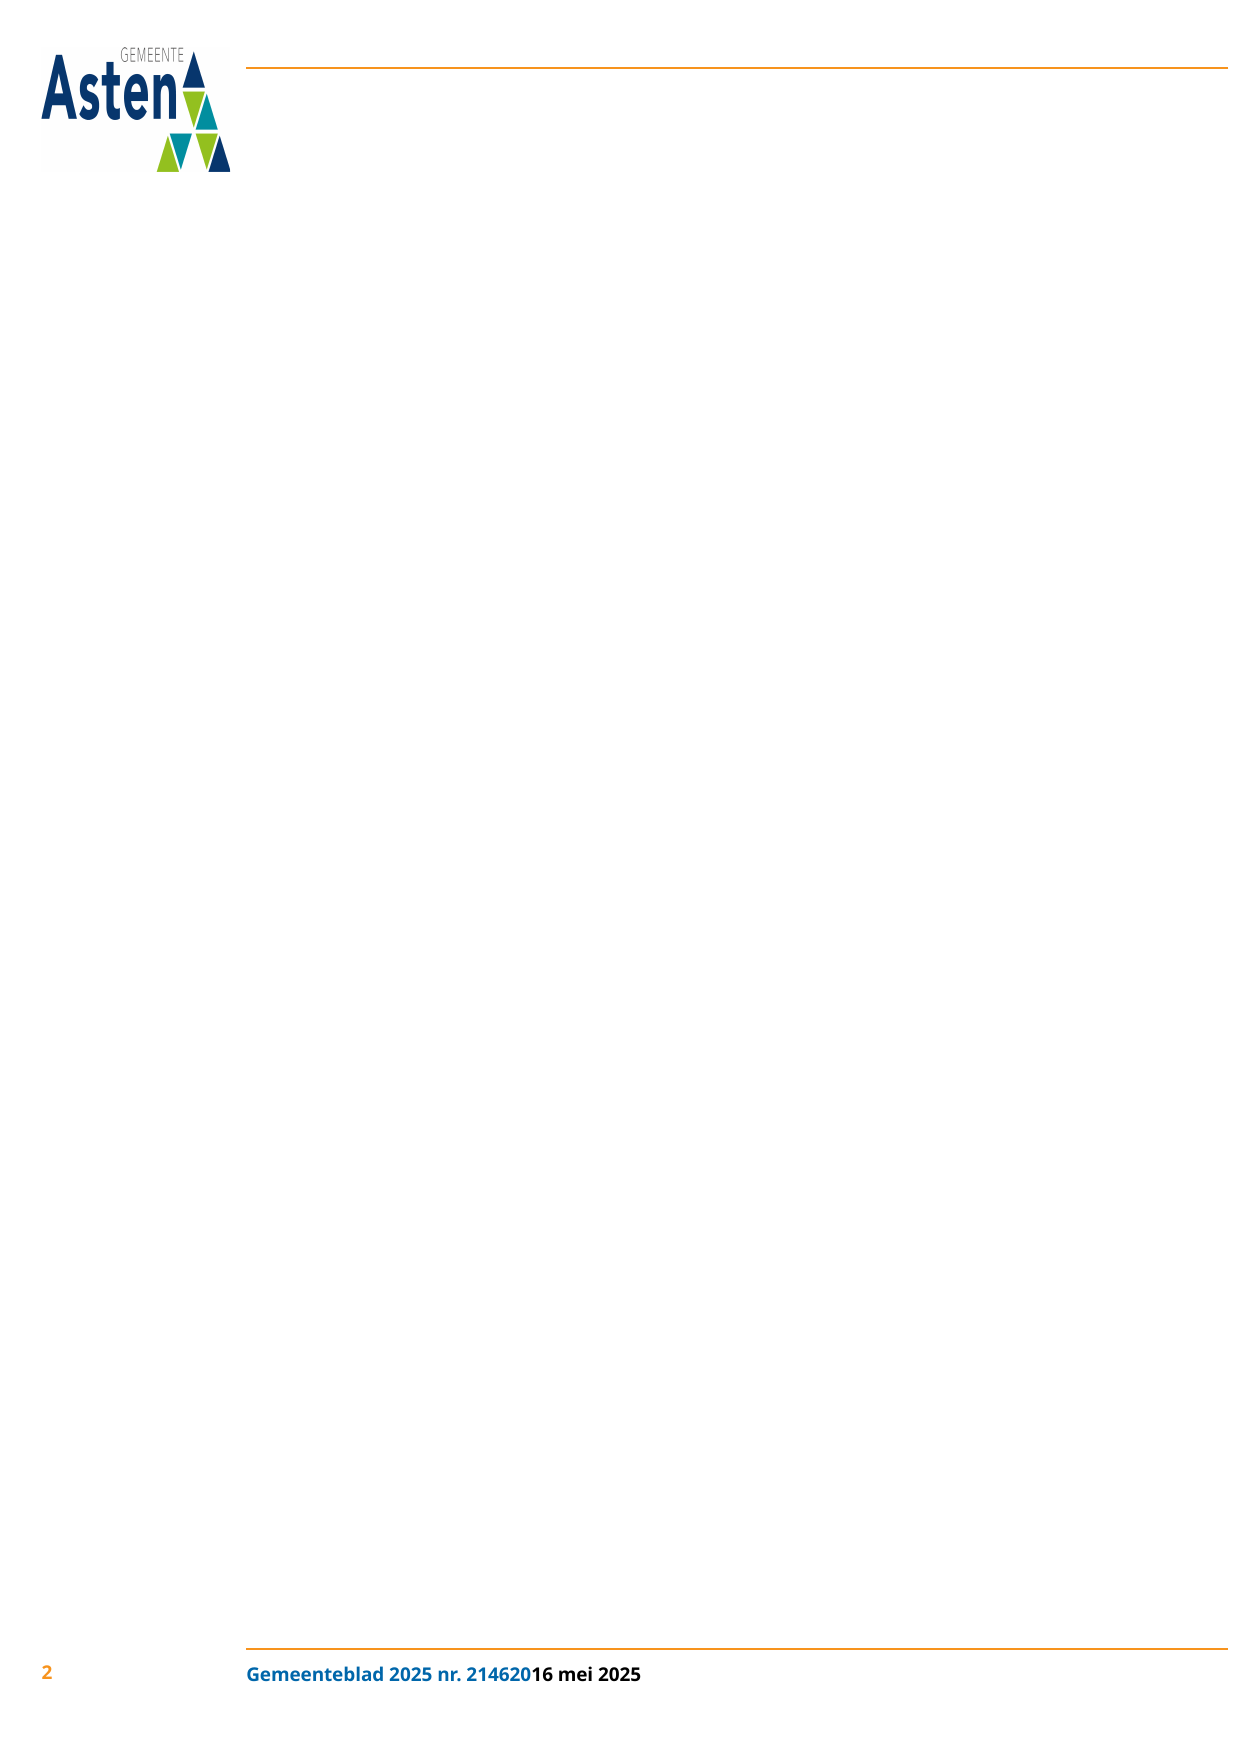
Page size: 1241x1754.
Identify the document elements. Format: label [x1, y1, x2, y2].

picture [41, 47, 231, 172]
